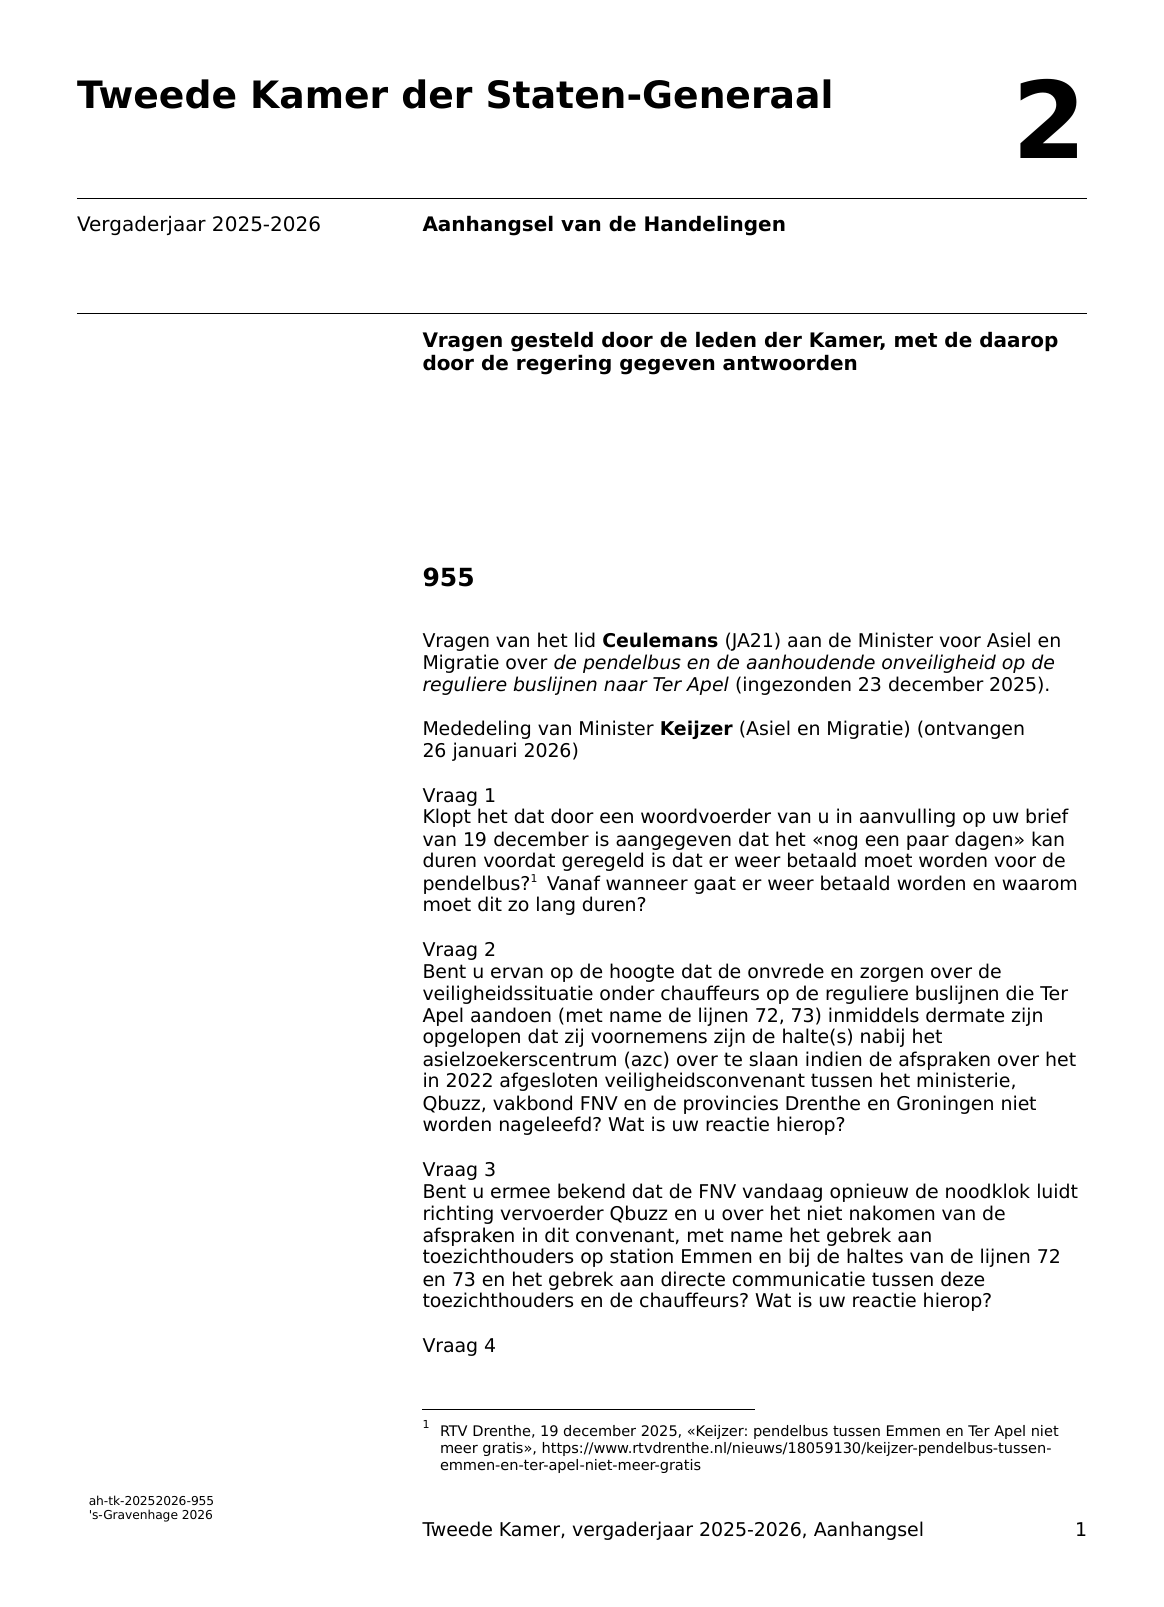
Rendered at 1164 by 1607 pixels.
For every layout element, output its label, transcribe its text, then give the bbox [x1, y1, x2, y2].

text Bent u ermee bekend dat de FNV vandaag opnieuw de noodklok luidt richting vervoerder Qbuzz en u over het niet nakomen van de afspraken in dit convenant, met name het gebrek aan toezichthouders op station Emmen en bij de haltes van de lijnen 72 en 73 en het gebrek aan directe communicatie tussen deze toezichthouders en de chauffeurs? Wat is uw reactie hierop? [422, 1181, 1087, 1312]
text Mededeling van Minister Keijzer (Asiel en Migratie) (ontvangen 26 januari 2026) [422, 718, 1087, 762]
text Vraag 1 [422, 784, 1087, 806]
table_cell Vergaderjaar 2025-2026 [77, 199, 422, 313]
text Vraag 4 [422, 1334, 1087, 1357]
table_header Tweede Kamer der Staten-Generaal [77, 59, 886, 198]
text Vraag 2 [422, 938, 1087, 961]
table_header 2 [886, 59, 1087, 198]
table_cell Aanhangsel van de Handelingen [422, 199, 1087, 313]
text ah-tk-20252026-955 [88, 1494, 323, 1508]
text Vraag 3 [422, 1158, 1087, 1181]
text 955 [422, 563, 1087, 592]
text Klopt het dat door een woordvoerder van u in aanvulling op uw brief van 19 december is aangegeven dat het «nog een paar dagen» kan duren voordat geregeld is dat er weer betaald moet worden voor de pendelbus? Vanaf wanneer gaat er weer betaald worden en waarom moet dit zo lang duren? [422, 806, 1087, 916]
text RTV Drenthe, 19 december 2025, «Keijzer: pendelbus tussen Emmen en Ter Apel niet meer gratis», https://www.rtvdrenthe.nl/nieuws/18059130/keijzer-pendelbus-tussen-emmen-en-ter-apel-niet-meer-gratis [422, 1418, 1087, 1474]
table_cell [77, 314, 422, 375]
text 's-Gravenhage 2026 [88, 1508, 323, 1522]
table_cell Vragen gesteld door de leden der Kamer, met de daarop door de regering gegeven antwoorden [422, 314, 1087, 375]
text Bent u ervan op de hoogte dat de onvrede en zorgen over de veiligheidssituatie onder chauffeurs op de reguliere buslijnen die Ter Apel aandoen (met name de lijnen 72, 73) inmiddels dermate zijn opgelopen dat zij voornemens zijn de halte(s) nabij het asielzoekerscentrum (azc) over te slaan indien de afspraken over het in 2022 afgesloten veiligheidsconvenant tussen het ministerie, Qbuzz, vakbond FNV en de provincies Drenthe en Groningen niet worden nageleefd? Wat is uw reactie hierop? [422, 961, 1087, 1136]
text Vragen van het lid Ceulemans (JA21) aan de Minister voor Asiel en Migratie over de pendelbus en de aanhoudende onveiligheid op de reguliere buslijnen naar Ter Apel (ingezonden 23 december 2025). [422, 630, 1087, 696]
